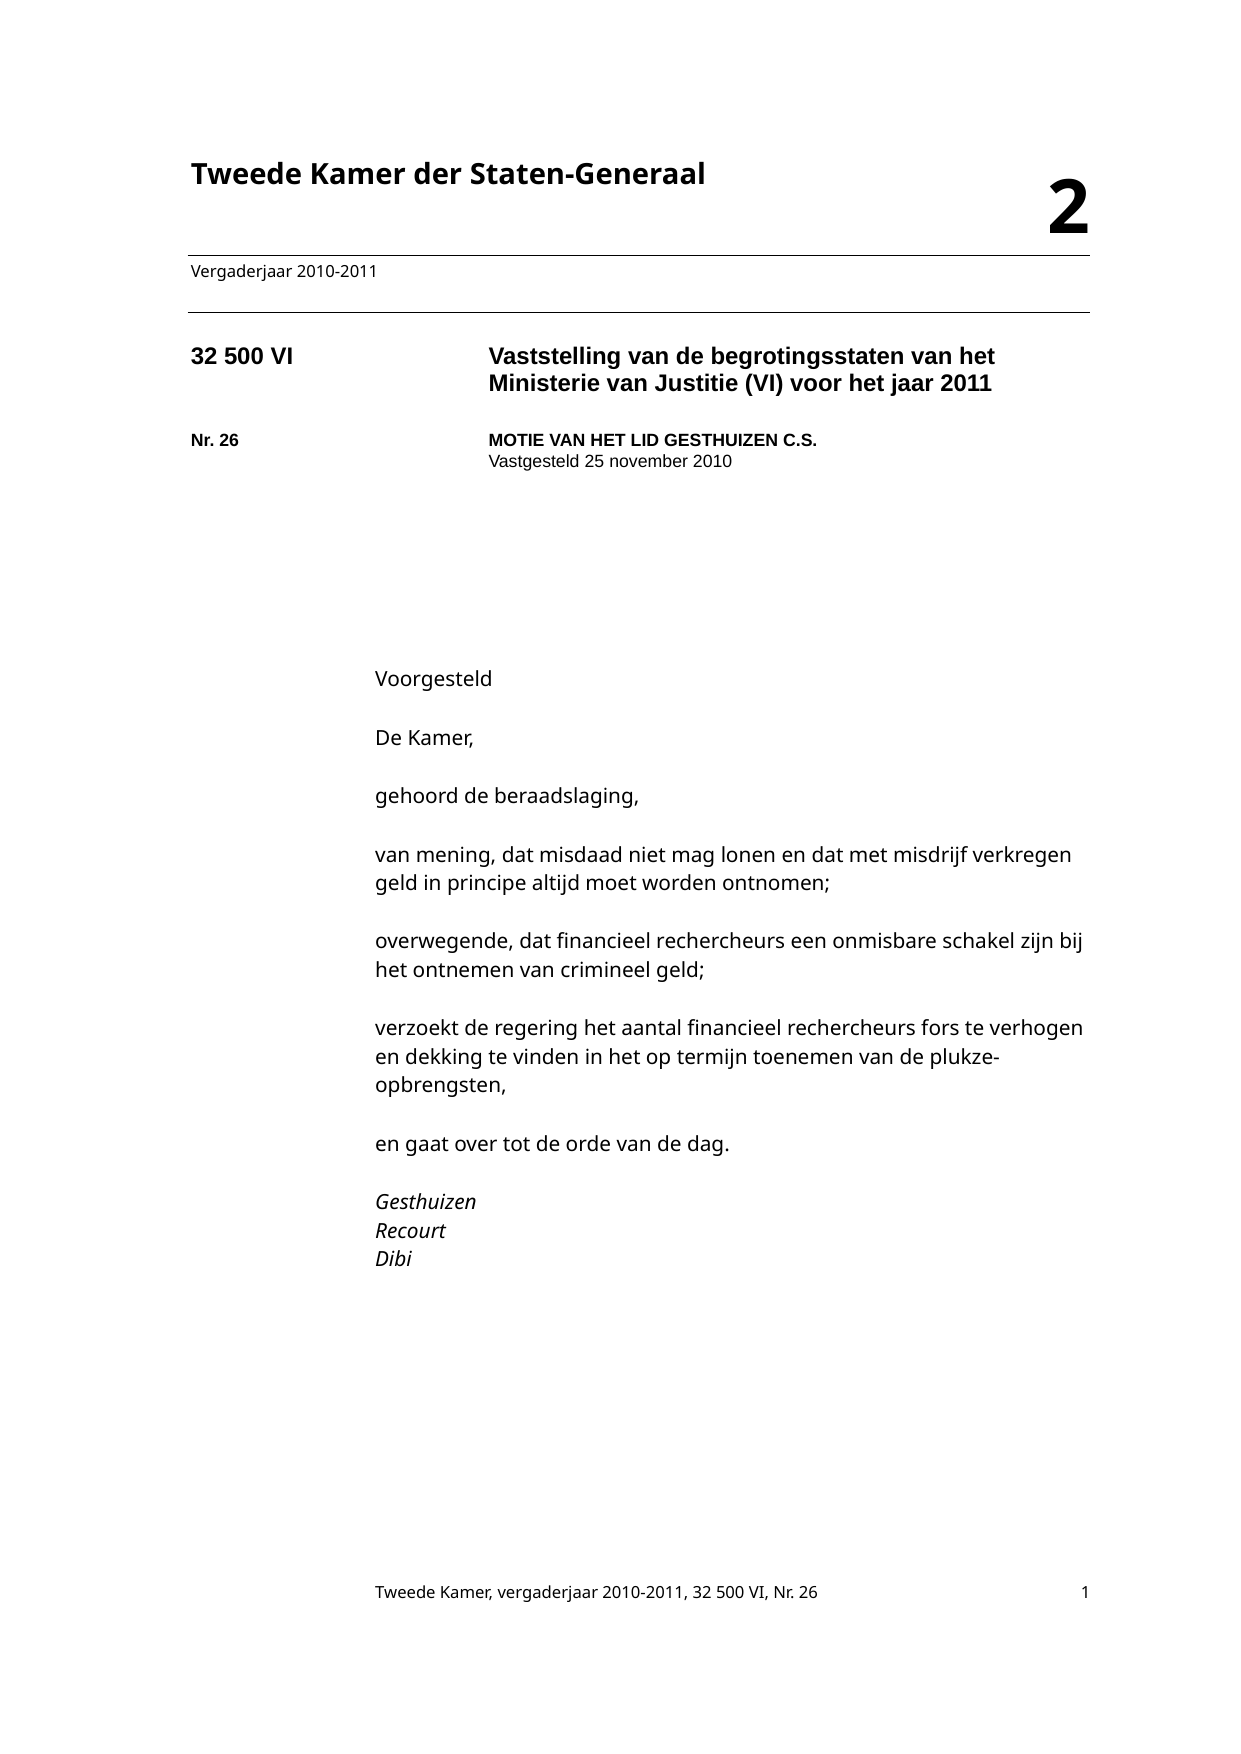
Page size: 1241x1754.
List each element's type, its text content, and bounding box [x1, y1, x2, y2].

table_cell Vaststelling van de begrotingsstaten van het Ministerie van Justitie (VI) voor het jaar 2011 [485, 339, 1090, 427]
text Dibi [375, 1244, 1090, 1273]
text De Kamer, [375, 723, 1090, 751]
text gehoord de beraadslaging, [375, 781, 1090, 810]
table_header Tweede Kamer der Staten-Generaal [188, 150, 909, 255]
text van mening, dat misdaad niet mag lonen en dat met misdrijf verkregen geld in principe altijd moet worden ontnomen; [375, 840, 1090, 897]
text verzoekt de regering het aantal financieel rechercheurs fors te verhogen en dekking te vinden in het op termijn toenemen van de plukze-opbrengsten, [375, 1013, 1090, 1099]
text Recourt [375, 1216, 1090, 1244]
table_cell Vergaderjaar 2010-2011 [188, 256, 485, 312]
table_cell 32 500 VI [188, 339, 485, 427]
text overwegende, dat financieel rechercheurs een onmisbare schakel zijn bij het ontnemen van crimineel geld; [375, 927, 1090, 983]
table_cell [485, 256, 1090, 312]
table_cell Nr. 26 [188, 427, 485, 546]
text Voorgesteld [375, 664, 1090, 693]
table_header 2 [910, 150, 1090, 255]
text Gesthuizen [375, 1187, 1090, 1216]
table_cell MOTIE VAN HET LID GESTHUIZEN C.S. Vastgesteld 25 november 2010 [485, 427, 1090, 546]
table_cell [188, 313, 485, 339]
text en gaat over tot de orde van de dag. [375, 1129, 1090, 1157]
table_cell [485, 313, 1090, 339]
